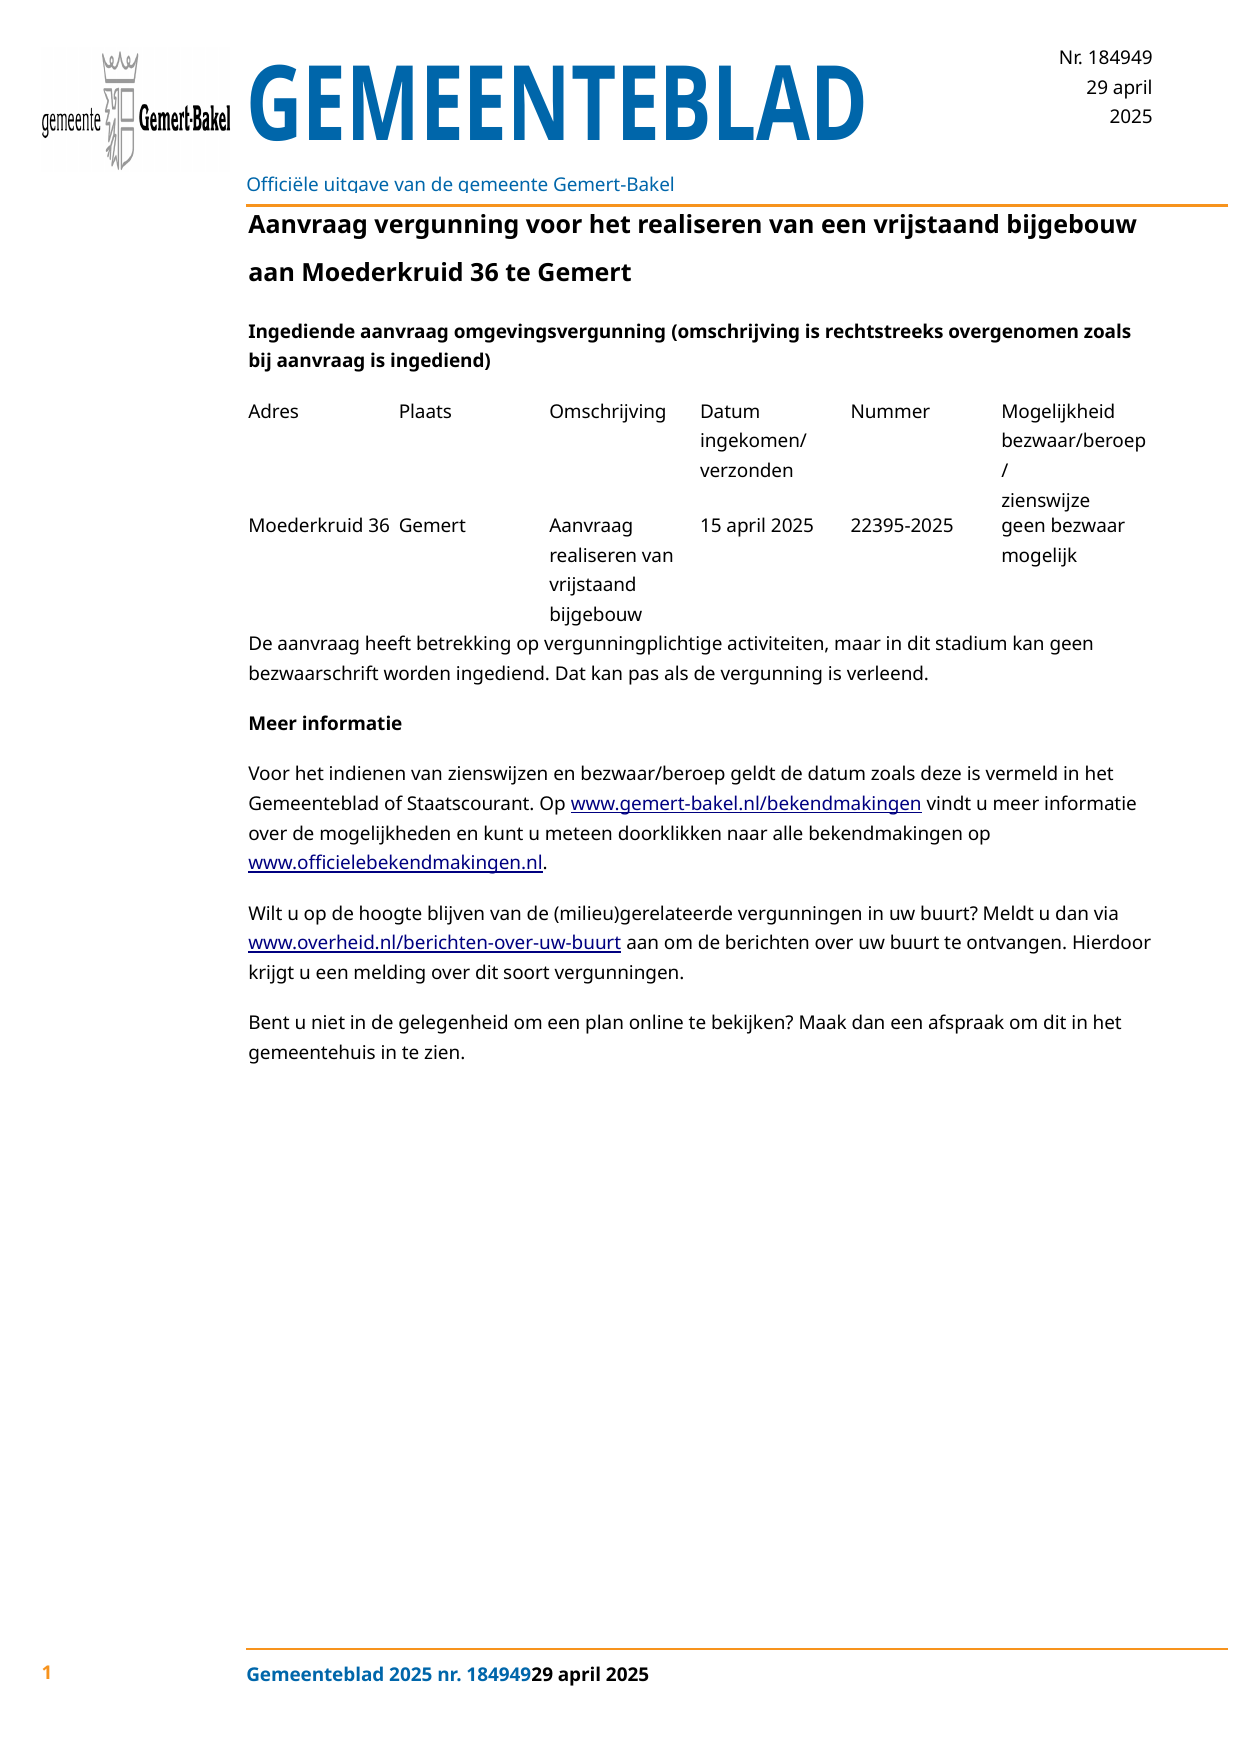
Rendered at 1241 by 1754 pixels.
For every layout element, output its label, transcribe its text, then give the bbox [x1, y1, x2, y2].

table_cell 15 april 2025 [700, 513, 850, 627]
table_header Mogelijkheid bezwaar/beroep/ zienswijze [1001, 398, 1152, 512]
table_cell Moederkruid 36 [248, 513, 398, 627]
table_cell 22395-2025 [850, 513, 1001, 627]
table_header Nummer [850, 398, 1001, 512]
table_header Adres [248, 398, 398, 512]
table_header Plaats [399, 398, 549, 512]
text Meer informatie [248, 710, 1152, 736]
table_cell Aanvraag realiseren van vrijstaand bijgebouw [549, 513, 700, 627]
table_header Datum ingekomen/ verzonden [700, 398, 850, 512]
text Wilt u op de hoogte blijven van de (milieu)gerelateerde vergunningen in uw buurt? Meldt u dan via www.overheid.nl/berichten-over-uw-buurt aan om de berichten over uw buurt te ontvangen. Hierdoor krijgt u een melding over dit soort vergunningen. [248, 900, 1152, 985]
table_cell geen bezwaar mogelijk [1001, 513, 1152, 627]
text Aanvraag vergunning voor het realiseren van een vrijstaand bijgebouw aan Moederkruid 36 te Gemert [248, 207, 1152, 288]
text Voor het indienen van zienswijzen en bezwaar/beroep geldt de datum zoals deze is vermeld in het Gemeenteblad of Staatscourant. Op www.gemert-bakel.nl/bekendmakingen vindt u meer informatie over de mogelijkheden en kunt u meteen doorklikken naar alle bekendmakingen op www.officielebekendmakingen.nl. [248, 761, 1152, 875]
table_header Omschrijving [549, 398, 700, 512]
text Bent u niet in de gelegenheid om een plan online te bekijken? Maak dan een afspraak om dit in het gemeentehuis in te zien. [248, 1009, 1152, 1065]
table_cell Gemert [399, 513, 549, 627]
picture [41, 47, 231, 172]
text Ingediende aanvraag omgevingsvergunning (omschrijving is rechtstreeks overgenomen zoals bij aanvraag is ingediend) [248, 318, 1152, 373]
text De aanvraag heeft betrekking op vergunningplichtige activiteiten, maar in dit stadium kan geen bezwaarschrift worden ingediend. Dat kan pas als de vergunning is verleend. [248, 630, 1152, 686]
